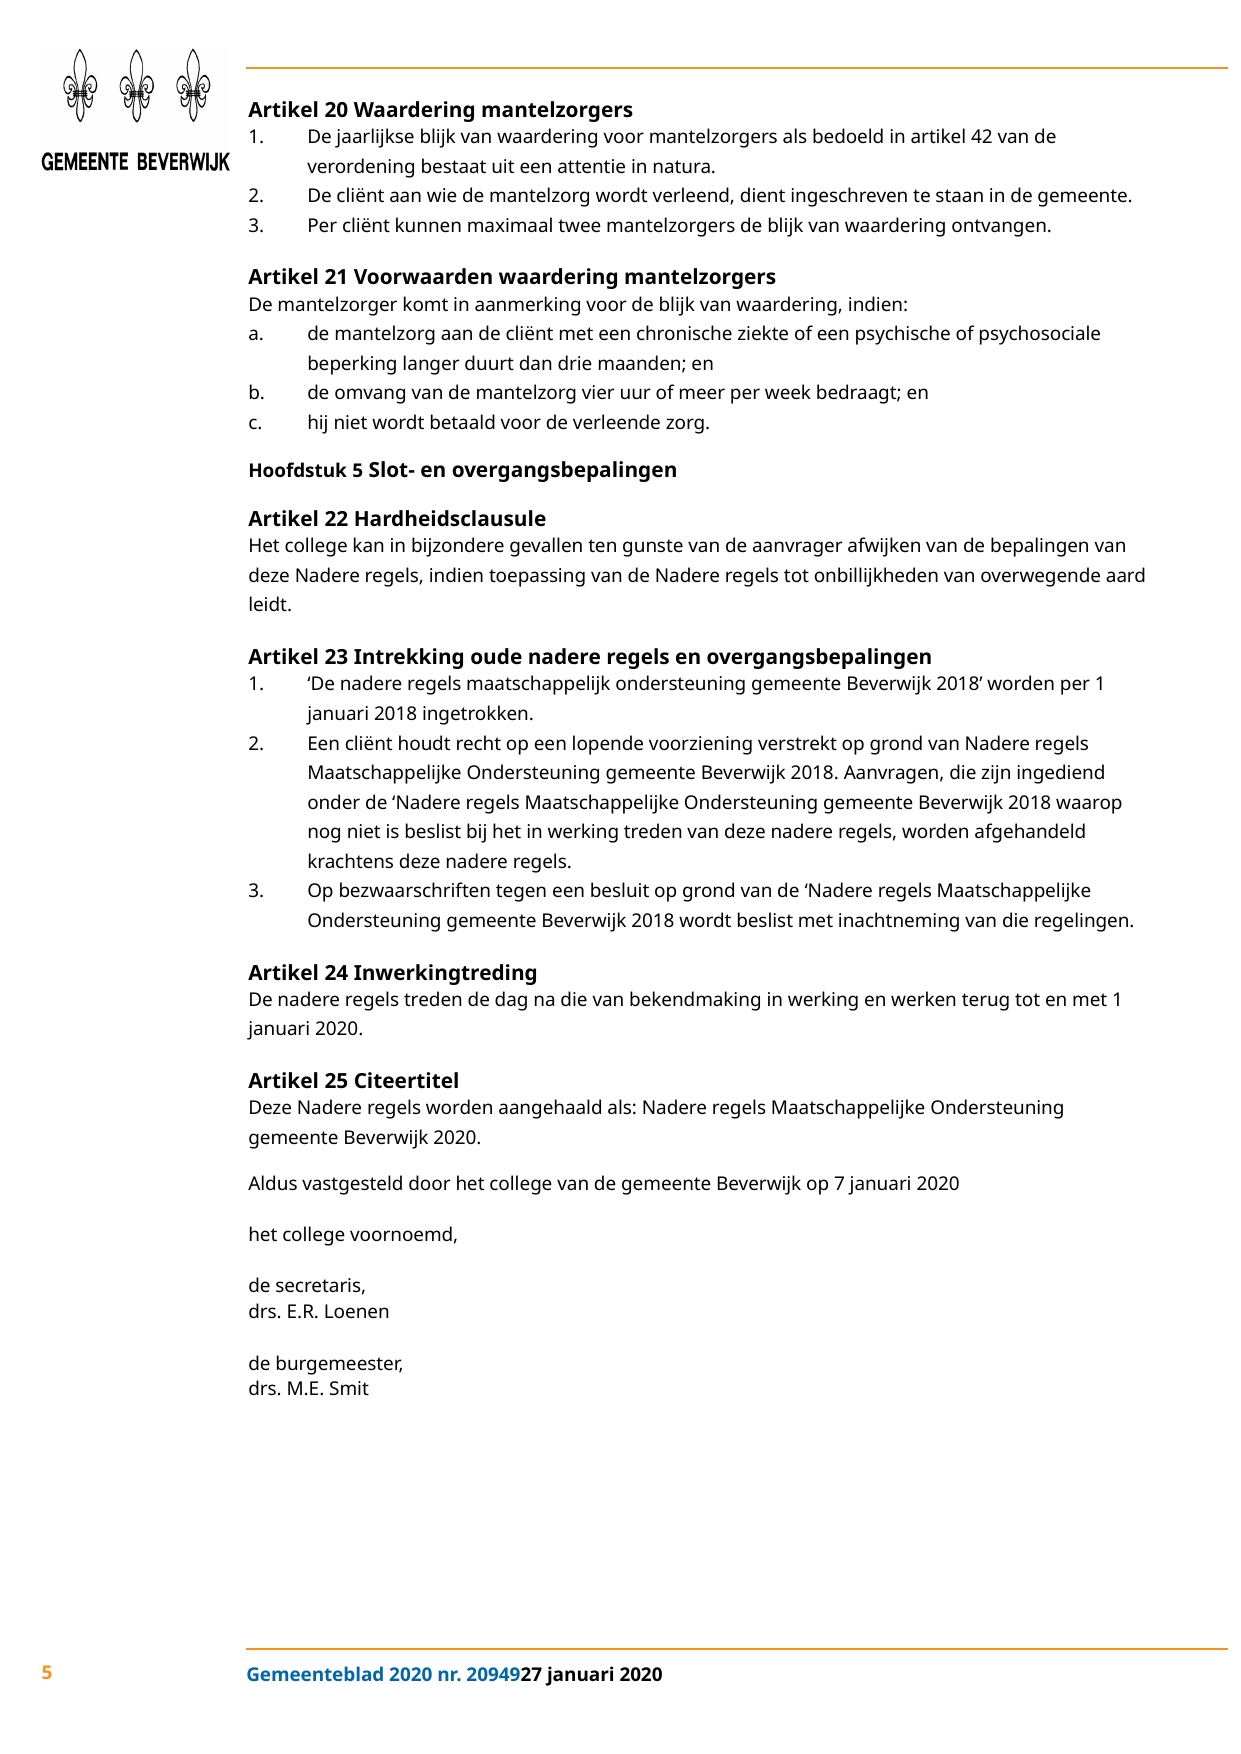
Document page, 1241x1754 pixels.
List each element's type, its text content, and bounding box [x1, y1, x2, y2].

text Artikel 25 Citeertitel [248, 1066, 1152, 1094]
text Het college kan in bijzondere gevallen ten gunste van de aanvrager afwijken van de bepalingen van deze Nadere regels, indien toepassing van de Nadere regels tot onbillijkheden van overwegende aard leidt. [248, 532, 1152, 617]
text Artikel 22 Hardheidsclausule [248, 504, 1152, 532]
list Een cliënt houdt recht op een lopende voorziening verstrekt op grond van Nadere regels Maatschappelijke Ondersteuning gemeente Beverwijk 2018. Aanvragen, die zijn ingediend onder de ‘Nadere regels Maatschappelijke Ondersteuning gemeente Beverwijk 2018 waarop nog niet is beslist bij het in werking treden van deze nadere regels, worden afgehandeld krachtens deze nadere regels. [248, 730, 1152, 874]
text het college voornoemd, [248, 1221, 1152, 1247]
list de mantelzorg aan de cliënt met een chronische ziekte of een psychische of psychosociale beperking langer duurt dan drie maanden; en [248, 320, 1152, 376]
text Artikel 24 Inwerkingtreding [248, 958, 1152, 986]
list De jaarlijkse blijk van waardering voor mantelzorgers als bedoeld in artikel 42 van de verordening bestaat uit een attentie in natura. [248, 123, 1152, 178]
list De cliënt aan wie de mantelzorg wordt verleend, dient ingeschreven te staan in de gemeente. [248, 182, 1152, 208]
text drs. M.E. Smit [248, 1376, 1152, 1401]
list Per cliënt kunnen maximaal twee mantelzorgers de blijk van waardering ontvangen. [248, 212, 1152, 238]
text De nadere regels treden de dag na die van bekendmaking in werking en werken terug tot en met 1 januari 2020. [248, 986, 1152, 1041]
list de omvang van de mantelzorg vier uur of meer per week bedraagt; en [248, 379, 1152, 405]
text Hoofdstuk 5 Slot- en overgangsbepalingen [248, 455, 1152, 483]
text Artikel 20 Waardering mantelzorgers [248, 95, 1152, 123]
list hij niet wordt betaald voor de verleende zorg. [248, 409, 1152, 435]
picture [41, 47, 231, 172]
text de burgemeester, [248, 1350, 1152, 1376]
text Artikel 23 Intrekking oude nadere regels en overgangsbepalingen [248, 642, 1152, 671]
text Artikel 21 Voorwaarden waardering mantelzorgers [248, 262, 1152, 291]
text Aldus vastgesteld door het college van de gemeente Beverwijk op 7 januari 2020 [248, 1170, 1152, 1195]
list Op bezwaarschriften tegen een besluit op grond van de ‘Nadere regels Maatschappelijke Ondersteuning gemeente Beverwijk 2018 wordt beslist met inachtneming van die regelingen. [248, 878, 1152, 933]
list ‘De nadere regels maatschappelijk ondersteuning gemeente Beverwijk 2018’ worden per 1 januari 2018 ingetrokken. [248, 671, 1152, 726]
text De mantelzorger komt in aanmerking voor de blijk van waardering, indien: [248, 291, 1152, 317]
text Deze Nadere regels worden aangehaald als: Nadere regels Maatschappelijke Ondersteuning gemeente Beverwijk 2020. [248, 1094, 1152, 1150]
text de secretaris, [248, 1273, 1152, 1298]
text drs. E.R. Loenen [248, 1298, 1152, 1324]
